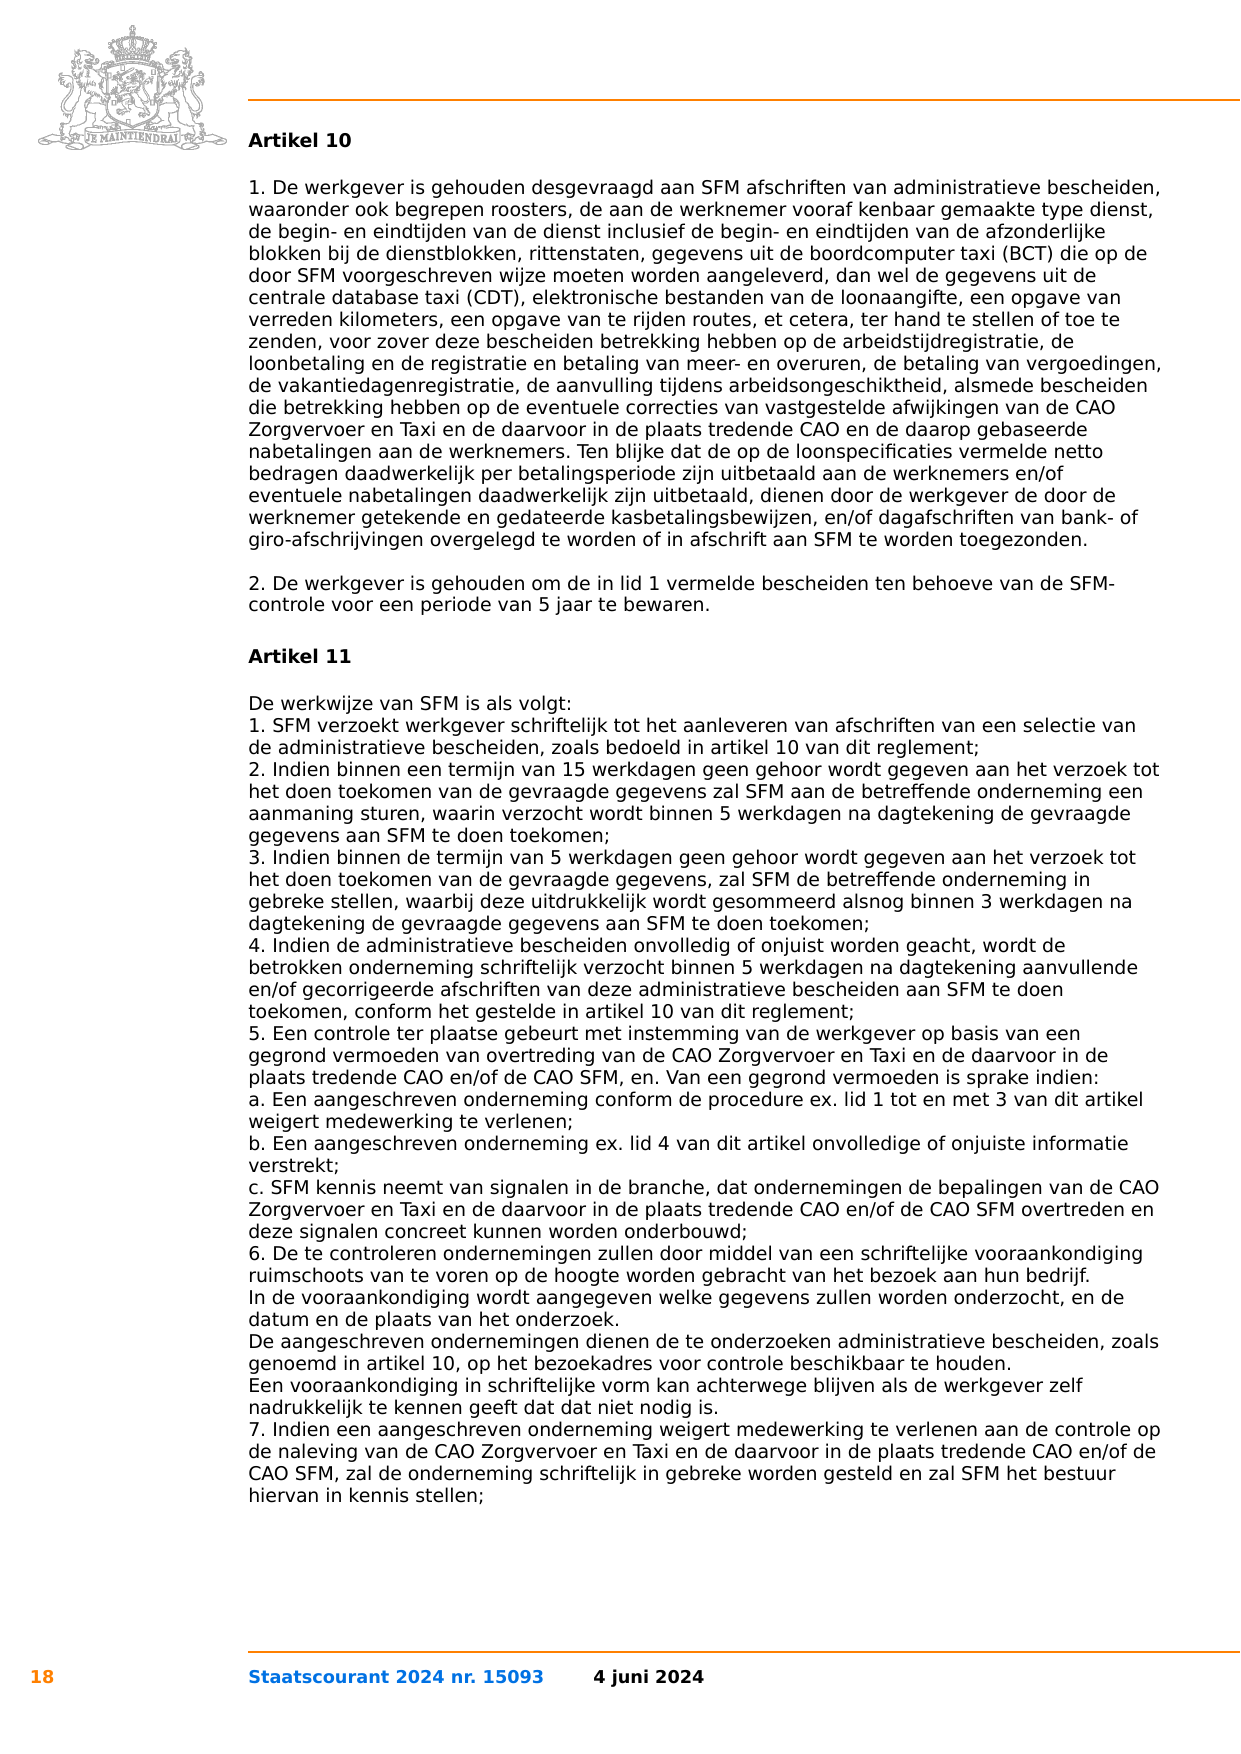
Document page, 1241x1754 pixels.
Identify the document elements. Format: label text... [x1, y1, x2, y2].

text Een vooraankondiging in schriftelijke vorm kan achterwege blijven als de werkgever zelf nadrukkelijk te kennen geeft dat dat niet nodig is. [248, 1375, 1163, 1419]
text 6. De te controleren ondernemingen zullen door middel van een schriftelijke vooraankondiging ruimschoots van te voren op de hoogte worden gebracht van het bezoek aan hun bedrijf. [248, 1243, 1163, 1287]
subtitle Artikel 11 [248, 646, 1163, 668]
picture [38, 25, 227, 150]
text c. SFM kennis neemt van signalen in de branche, dat ondernemingen de bepalingen van de CAO Zorgvervoer en Taxi en de daarvoor in de plaats tredende CAO en/of de CAO SFM overtreden en deze signalen concreet kunnen worden onderbouwd; [248, 1177, 1163, 1243]
text a. Een aangeschreven onderneming conform de procedure ex. lid 1 tot en met 3 van dit artikel weigert medewerking te verlenen; [248, 1089, 1163, 1133]
text 2. De werkgever is gehouden om de in lid 1 vermelde bescheiden ten behoeve van de SFM-controle voor een periode van 5 jaar te bewaren. [248, 572, 1163, 616]
text In de vooraankondiging wordt aangegeven welke gegevens zullen worden onderzocht, en de datum en de plaats van het onderzoek. [248, 1287, 1163, 1331]
text 3. Indien binnen de termijn van 5 werkdagen geen gehoor wordt gegeven aan het verzoek tot het doen toekomen van de gevraagde gegevens, zal SFM de betreffende onderneming in gebreke stellen, waarbij deze uitdrukkelijk wordt gesommeerd alsnog binnen 3 werkdagen na dagtekening de gevraagde gegevens aan SFM te doen toekomen; [248, 847, 1163, 935]
subtitle Artikel 10 [248, 130, 1163, 152]
text 4. Indien de administratieve bescheiden onvolledig of onjuist worden geacht, wordt de betrokken onderneming schriftelijk verzocht binnen 5 werkdagen na dagtekening aanvullende en/of gecorrigeerde afschriften van deze administratieve bescheiden aan SFM te doen toekomen, conform het gestelde in artikel 10 van dit reglement; [248, 935, 1163, 1023]
text 1. De werkgever is gehouden desgevraagd aan SFM afschriften van administratieve bescheiden, waaronder ook begrepen roosters, de aan de werknemer vooraf kenbaar gemaakte type dienst, de begin- en eindtijden van de dienst inclusief de begin- en eindtijden van de afzonderlijke blokken bij de dienstblokken, rittenstaten, gegevens uit de boordcomputer taxi (BCT) die op de door SFM voorgeschreven wijze moeten worden aangeleverd, dan wel de gegevens uit de centrale database taxi (CDT), elektronische bestanden van de loonaangifte, een opgave van verreden kilometers, een opgave van te rijden routes, et cetera, ter hand te stellen of toe te zenden, voor zover deze bescheiden betrekking hebben op de arbeidstijdregistratie, de loonbetaling en de registratie en betaling van meer- en overuren, de betaling van vergoedingen, de vakantiedagenregistratie, de aanvulling tijdens arbeidsongeschiktheid, alsmede bescheiden die betrekking hebben op de eventuele correcties van vastgestelde afwijkingen van de CAO Zorgvervoer en Taxi en de daarvoor in de plaats tredende CAO en de daarop gebaseerde nabetalingen aan de werknemers. Ten blijke dat de op de loonspecificaties vermelde netto bedragen daadwerkelijk per betalingsperiode zijn uitbetaald aan de werknemers en/of eventuele nabetalingen daadwerkelijk zijn uitbetaald, dienen door de werkgever de door de werknemer getekende en gedateerde kasbetalingsbewijzen, en/of dagafschriften van bank- of giro-afschrijvingen overgelegd te worden of in afschrift aan SFM te worden toegezonden. [248, 177, 1163, 551]
text 5. Een controle ter plaatse gebeurt met instemming van de werkgever op basis van een gegrond vermoeden van overtreding van de CAO Zorgvervoer en Taxi en de daarvoor in de plaats tredende CAO en/of de CAO SFM, en. Van een gegrond vermoeden is sprake indien: [248, 1023, 1163, 1089]
text 1. SFM verzoekt werkgever schriftelijk tot het aanleveren van afschriften van een selectie van de administratieve bescheiden, zoals bedoeld in artikel 10 van dit reglement; [248, 715, 1163, 759]
text 2. Indien binnen een termijn van 15 werkdagen geen gehoor wordt gegeven aan het verzoek tot het doen toekomen van de gevraagde gegevens zal SFM aan de betreffende onderneming een aanmaning sturen, waarin verzocht wordt binnen 5 werkdagen na dagtekening de gevraagde gegevens aan SFM te doen toekomen; [248, 759, 1163, 847]
text b. Een aangeschreven onderneming ex. lid 4 van dit artikel onvolledige of onjuiste informatie verstrekt; [248, 1133, 1163, 1177]
text De werkwijze van SFM is als volgt: [248, 693, 1163, 715]
text 7. Indien een aangeschreven onderneming weigert medewerking te verlenen aan de controle op de naleving van de CAO Zorgvervoer en Taxi en de daarvoor in de plaats tredende CAO en/of de CAO SFM, zal de onderneming schriftelijk in gebreke worden gesteld en zal SFM het bestuur hiervan in kennis stellen; [248, 1419, 1163, 1507]
text De aangeschreven ondernemingen dienen de te onderzoeken administratieve bescheiden, zoals genoemd in artikel 10, op het bezoekadres voor controle beschikbaar te houden. [248, 1331, 1163, 1375]
